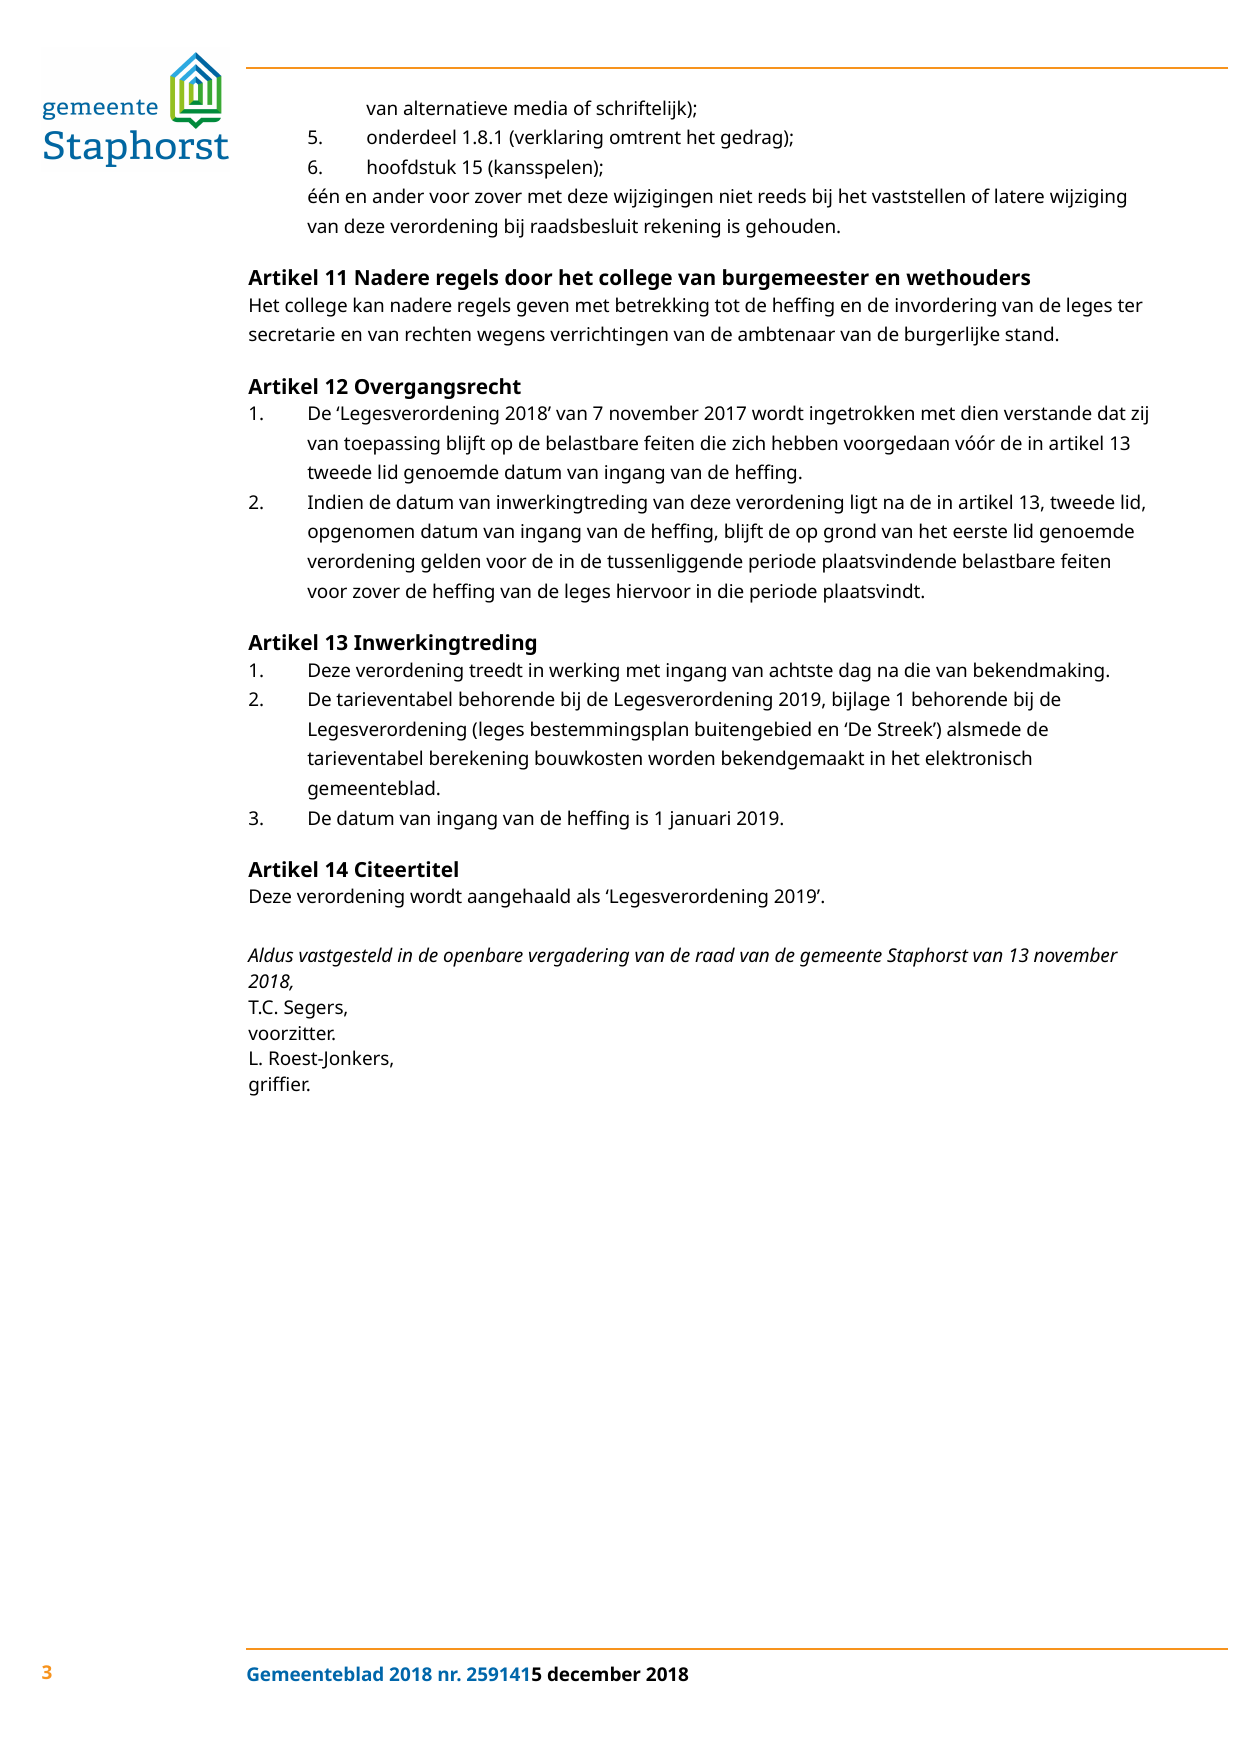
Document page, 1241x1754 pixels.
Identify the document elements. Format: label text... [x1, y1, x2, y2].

list onderdeel 1.8.1 (verklaring omtrent het gedrag); [307, 124, 1152, 150]
text Aldus vastgesteld in de openbare vergadering van de raad van de gemeente Staphorst van 13 november 2018, [248, 943, 1152, 994]
list Indien de datum van inwerkingtreding van deze verordening ligt na de in artikel 13, tweede lid, opgenomen datum van ingang van de heffing, blijft de op grond van het eerste lid genoemde verordening gelden voor de in de tussenliggende periode plaatsvindende belastbare feiten voor zover de heffing van de leges hiervoor in die periode plaatsvindt. [248, 489, 1152, 604]
list van alternatieve media of schriftelijk); [307, 95, 1152, 121]
list De tarieventabel behorende bij de Legesverordening 2019, bijlage 1 behorende bij de Legesverordening (leges bestemmingsplan buitengebied en ‘De Streek’) alsmede de tarieventabel berekening bouwkosten worden bekendgemaakt in het elektronisch gemeenteblad. [248, 686, 1152, 801]
text griffier. [248, 1071, 1152, 1097]
text Artikel 12 Overgangsrecht [248, 372, 1152, 400]
list De ‘Legesverordening 2018’ van 7 november 2017 wordt ingetrokken met dien verstande dat zij van toepassing blijft op de belastbare feiten die zich hebben voorgedaan vóór de in artikel 13 tweede lid genoemde datum van ingang van de heffing. [248, 400, 1152, 485]
list hoofdstuk 15 (kansspelen); [307, 154, 1152, 180]
text T.C. Segers, [248, 994, 1152, 1020]
text Het college kan nadere regels geven met betrekking tot de heffing en de invordering van de leges ter secretarie en van rechten wegens verrichtingen van de ambtenaar van de burgerlijke stand. [248, 292, 1152, 347]
text L. Roest-Jonkers, [248, 1046, 1152, 1071]
picture [41, 47, 231, 172]
text Artikel 11 Nadere regels door het college van burgemeester en wethouders [248, 263, 1152, 292]
list Deze verordening treedt in werking met ingang van achtste dag na die van bekendmaking. [248, 657, 1152, 682]
text Artikel 13 Inwerkingtreding [248, 628, 1152, 657]
text voorzitter. [248, 1020, 1152, 1046]
list één en ander voor zover met deze wijzigingen niet reeds bij het vaststellen of latere wijziging van deze verordening bij raadsbesluit rekening is gehouden. [248, 183, 1152, 239]
list De datum van ingang van de heffing is 1 januari 2019. [248, 805, 1152, 830]
text Artikel 14 Citeertitel [248, 855, 1152, 883]
text Deze verordening wordt aangehaald als ‘Legesverordening 2019’. [248, 883, 1152, 909]
